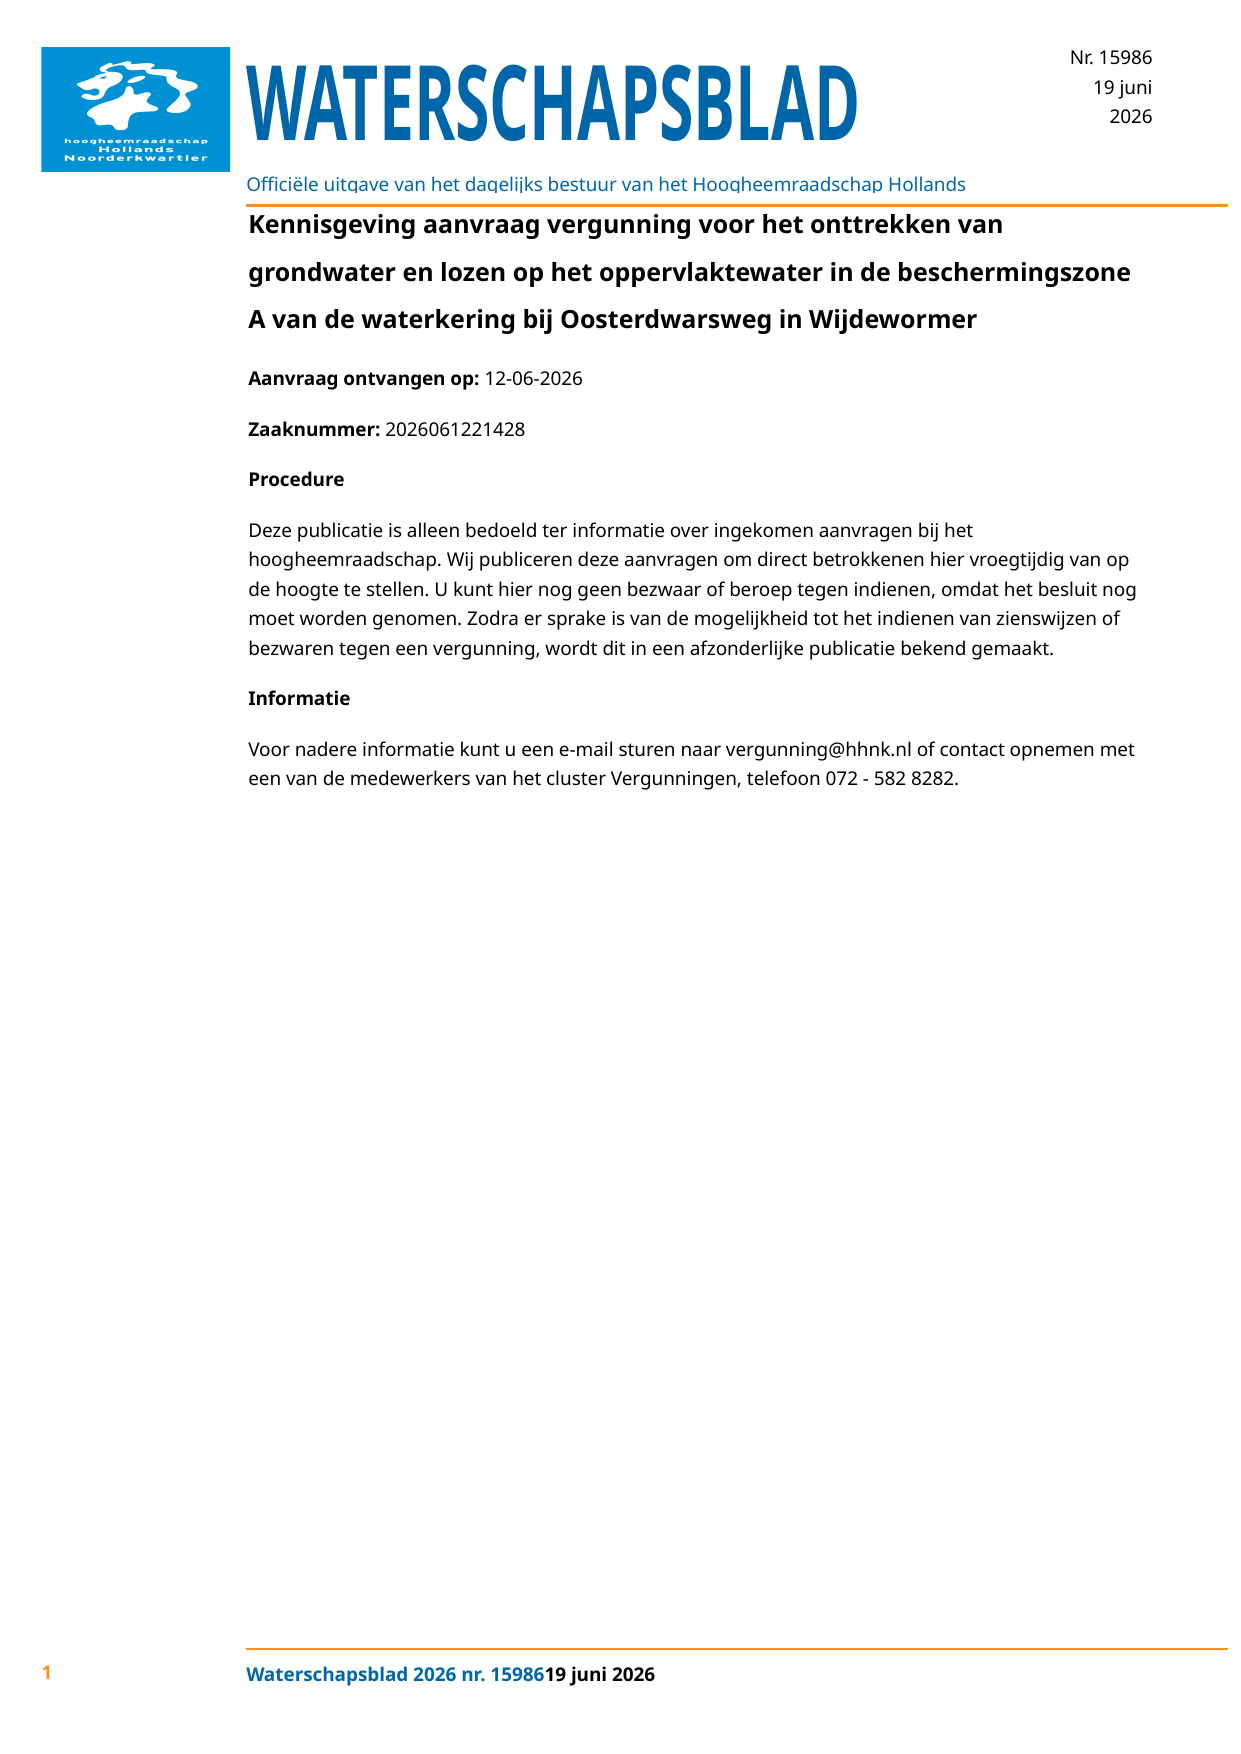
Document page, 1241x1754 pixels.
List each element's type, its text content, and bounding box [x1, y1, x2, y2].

text Voor nadere informatie kunt u een e-mail sturen naar vergunning@hhnk.nl of contact opnemen met een van de medewerkers van het cluster Vergunningen, telefoon 072 - 582 8282. [248, 736, 1152, 791]
picture [118, 62, 197, 112]
text Aanvraag ontvangen op: 12-06-2026 [248, 366, 1152, 391]
text Deze publicatie is alleen bedoeld ter informatie over ingekomen aanvragen bij het hoogheemraadschap. Wij publiceren deze aanvragen om direct betrokkenen hier vroegtijdig van op de hoogte te stellen. U kunt hier nog geen bezwaar of beroep tegen indienen, omdat het besluit nog moet worden genomen. Zodra er sprake is van de mogelijkheid tot het indienen van zienswijzen of bezwaren tegen een vergunning, wordt dit in een afzonderlijke publicatie bekend gemaakt. [248, 517, 1152, 661]
text Kennisgeving aanvraag vergunning voor het onttrekken van grondwater en lozen op het oppervlaktewater in de beschermingszone A van de waterkering bij Oosterdwarsweg in Wijdewormer [248, 207, 1152, 336]
text Procedure [248, 466, 1152, 492]
picture [78, 64, 122, 99]
text Informatie [248, 686, 1152, 711]
picture [88, 87, 157, 130]
picture [129, 76, 144, 82]
text Zaaknummer: 2026061221428 [248, 416, 1152, 442]
